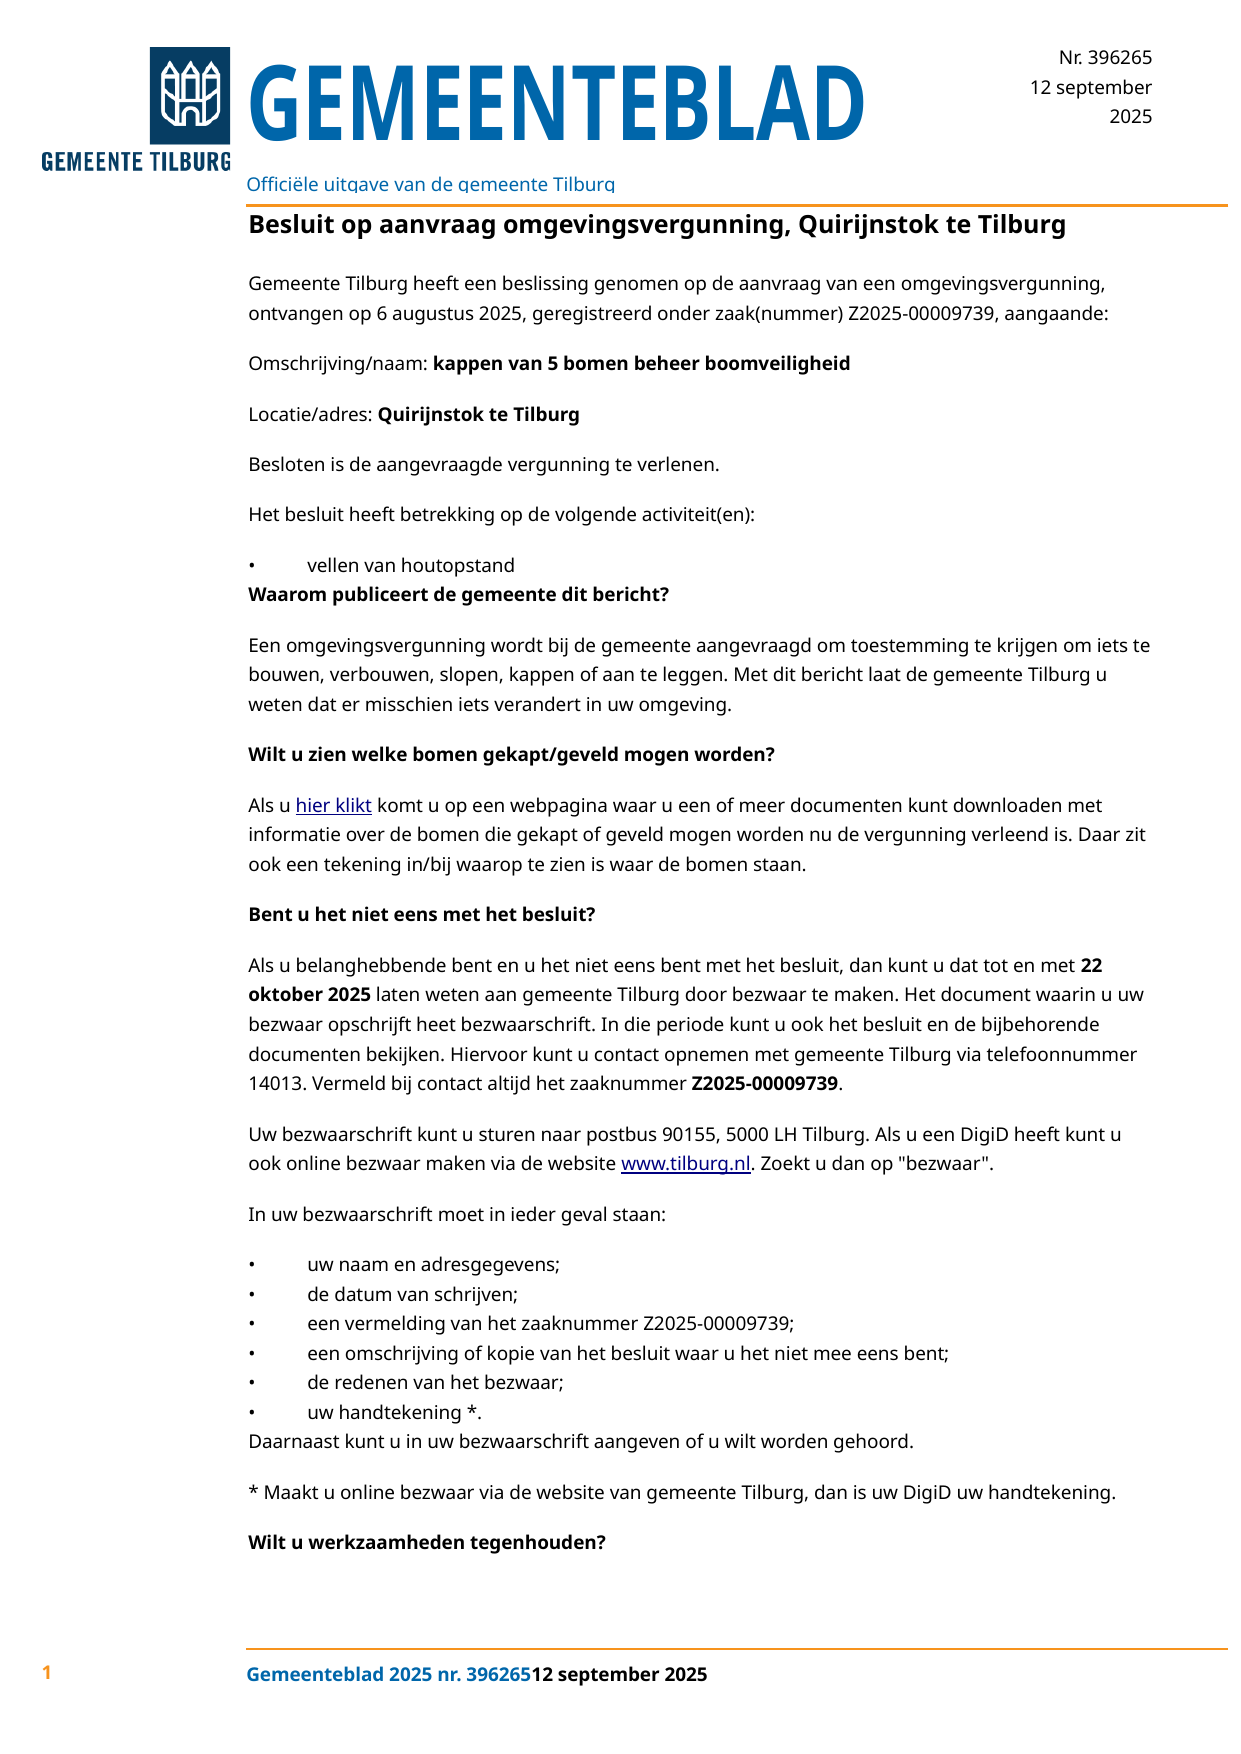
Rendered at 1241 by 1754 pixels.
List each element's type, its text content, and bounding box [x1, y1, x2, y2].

list uw naam en adresgegevens; [248, 1251, 1152, 1277]
text Locatie/adres: Quirijnstok te Tilburg [248, 401, 1152, 426]
picture [41, 47, 231, 172]
text Als u belanghebbende bent en u het niet eens bent met het besluit, dan kunt u dat tot en met 22 oktober 2025 laten weten aan gemeente Tilburg door bezwaar te maken. Het document waarin u uw bezwaar opschrijft heet bezwaarschrift. In die periode kunt u ook het besluit en de bijbehorende documenten bekijken. Hiervoor kunt u contact opnemen met gemeente Tilburg via telefoonnummer 14013. Vermeld bij contact altijd het zaaknummer Z2025-00009739. [248, 952, 1152, 1096]
text Bent u het niet eens met het besluit? [248, 902, 1152, 927]
list uw handtekening *. [248, 1399, 1152, 1425]
text Als u hier klikt komt u op een webpagina waar u een of meer documenten kunt downloaden met informatie over de bomen die gekapt of geveld mogen worden nu de vergunning verleend is. Daar zit ook een tekening in/bij waarop te zien is waar de bomen staan. [248, 792, 1152, 877]
list de datum van schrijven; [248, 1281, 1152, 1306]
text Besluit op aanvraag omgevingsvergunning, Quirijnstok te Tilburg [248, 207, 1152, 241]
list vellen van houtopstand [248, 552, 1152, 578]
text Gemeente Tilburg heeft een beslissing genomen op de aanvraag van een omgevingsvergunning, ontvangen op 6 augustus 2025, geregistreerd onder zaak(nummer) Z2025-00009739, aangaande: [248, 270, 1152, 326]
list een omschrijving of kopie van het besluit waar u het niet mee eens bent; [248, 1340, 1152, 1366]
list een vermelding van het zaaknummer Z2025-00009739; [248, 1310, 1152, 1336]
text Besloten is de aangevraagde vergunning te verlenen. [248, 451, 1152, 477]
text Daarnaast kunt u in uw bezwaarschrift aangeven of u wilt worden gehoord. [248, 1429, 1152, 1454]
text In uw bezwaarschrift moet in ieder geval staan: [248, 1201, 1152, 1226]
text * Maakt u online bezwaar via de website van gemeente Tilburg, dan is uw DigiD uw handtekening. [248, 1479, 1152, 1505]
list de redenen van het bezwaar; [248, 1369, 1152, 1395]
text Omschrijving/naam: kappen van 5 bomen beheer boomveiligheid [248, 350, 1152, 376]
text Uw bezwaarschrift kunt u sturen naar postbus 90155, 5000 LH Tilburg. Als u een DigiD heeft kunt u ook online bezwaar maken via de website www.tilburg.nl. Zoekt u dan op "bezwaar". [248, 1121, 1152, 1176]
text Wilt u zien welke bomen gekapt/geveld mogen worden? [248, 742, 1152, 767]
text Wilt u werkzaamheden tegenhouden? [248, 1529, 1152, 1555]
text Een omgevingsvergunning wordt bij de gemeente aangevraagd om toestemming te krijgen om iets te bouwen, verbouwen, slopen, kappen of aan te leggen. Met dit bericht laat de gemeente Tilburg u weten dat er misschien iets verandert in uw omgeving. [248, 632, 1152, 717]
text Waarom publiceert de gemeente dit bericht? [248, 582, 1152, 607]
text Het besluit heeft betrekking op de volgende activiteit(en): [248, 502, 1152, 527]
